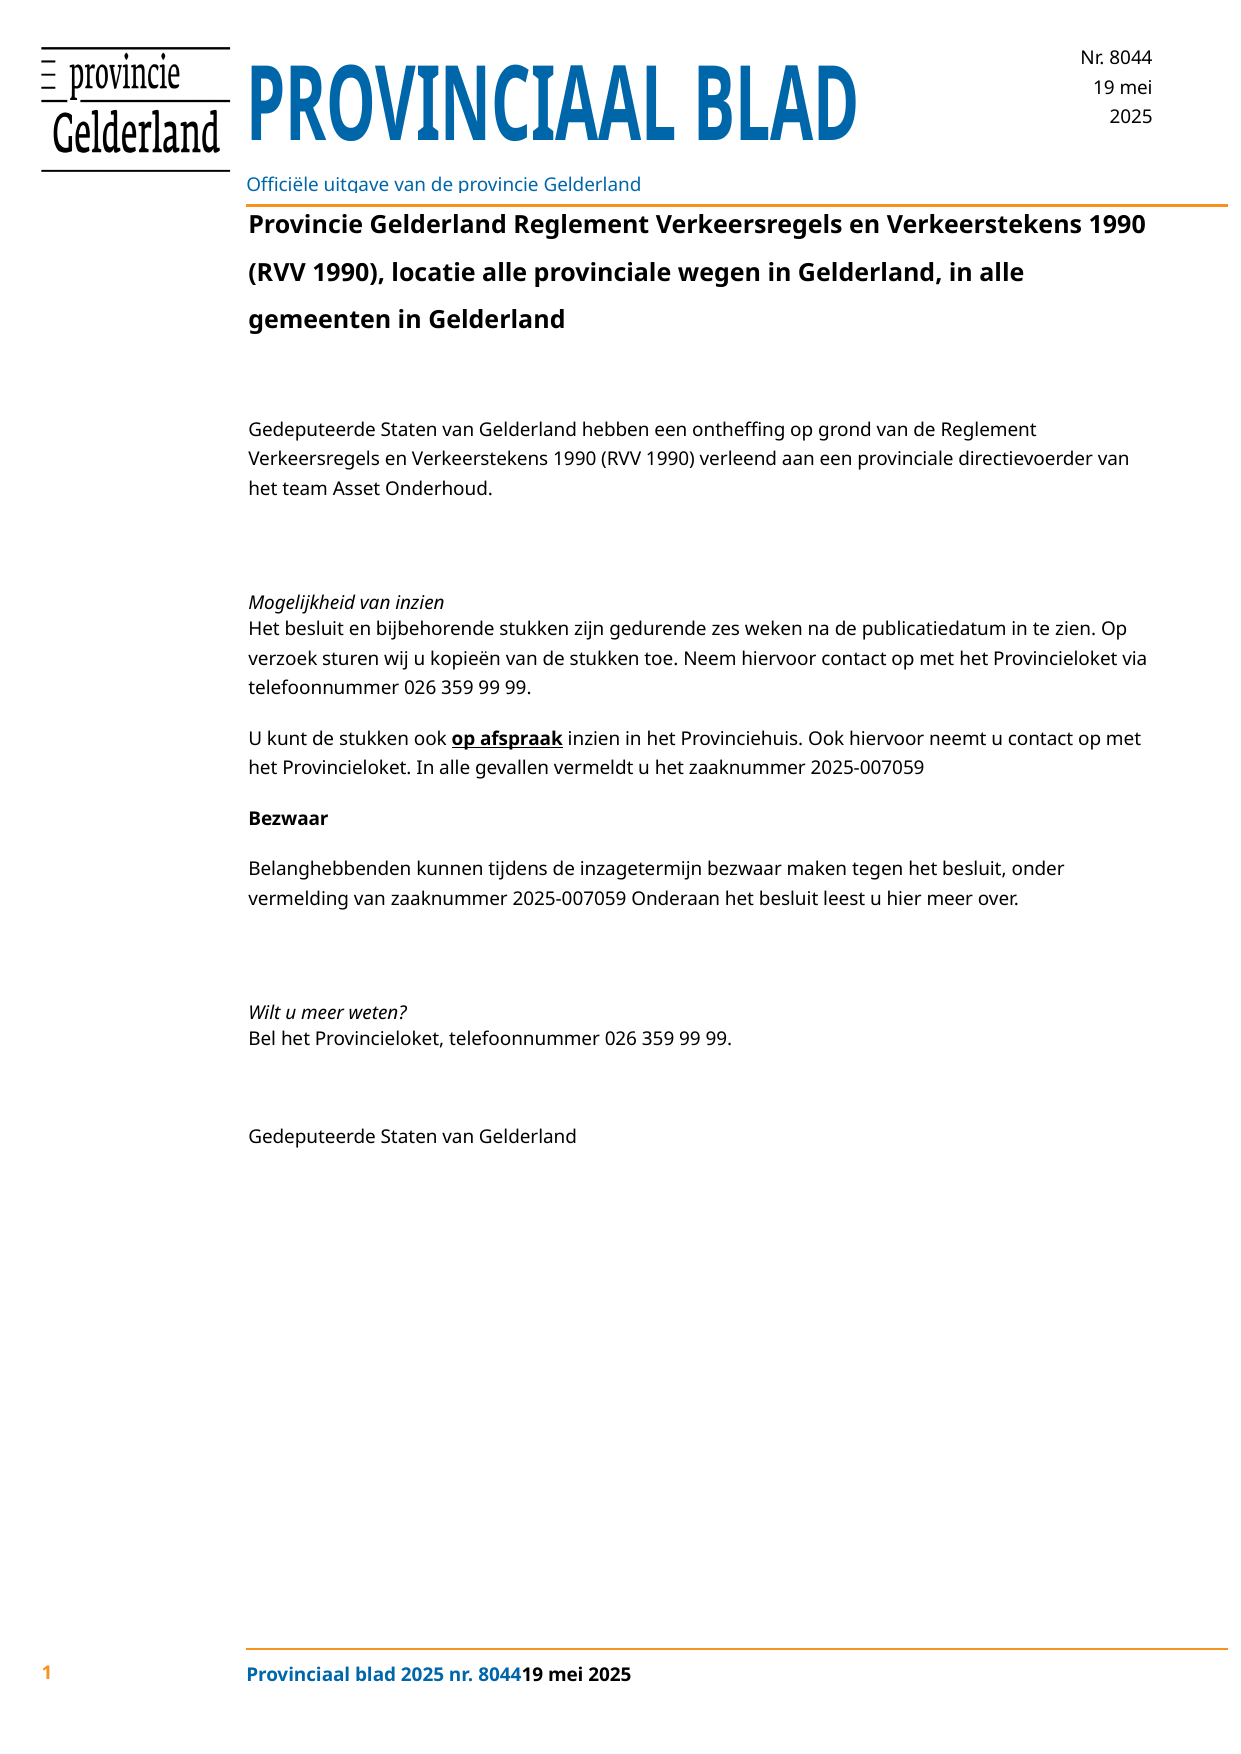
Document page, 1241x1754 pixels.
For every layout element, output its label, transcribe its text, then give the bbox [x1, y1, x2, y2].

text Het besluit en bijbehorende stukken zijn gedurende zes weken na de publicatiedatum in te zien. Op verzoek sturen wij u kopieën van de stukken toe. Neem hiervoor contact op met het Provincieloket via telefoonnummer 026 359 99 99. [248, 615, 1152, 700]
text Bezwaar [248, 805, 1152, 831]
text Gedeputeerde Staten van Gelderland hebben een ontheffing op grond van de Reglement Verkeersregels en Verkeerstekens 1990 (RVV 1990) verleend aan een provinciale directievoerder van het team Asset Onderhoud. [248, 416, 1152, 501]
text Bel het Provincieloket, telefoonnummer 026 359 99 99. [248, 1025, 1152, 1051]
text Provincie Gelderland Reglement Verkeersregels en Verkeerstekens 1990 (RVV 1990), locatie alle provinciale wegen in Gelderland, in alle gemeenten in Gelderland [248, 207, 1152, 336]
text Belanghebbenden kunnen tijdens de inzagetermijn bezwaar maken tegen het besluit, onder vermelding van zaaknummer 2025-007059 Onderaan het besluit leest u hier meer over. [248, 855, 1152, 911]
text Mogelijkheid van inzien [248, 589, 1152, 615]
text Gedeputeerde Staten van Gelderland [248, 1123, 1152, 1149]
picture [41, 47, 231, 172]
text U kunt de stukken ook op afspraak inzien in het Provinciehuis. Ook hiervoor neemt u contact op met het Provincieloket. In alle gevallen vermeldt u het zaaknummer 2025-007059 [248, 725, 1152, 780]
text Wilt u meer weten? [248, 999, 1152, 1025]
